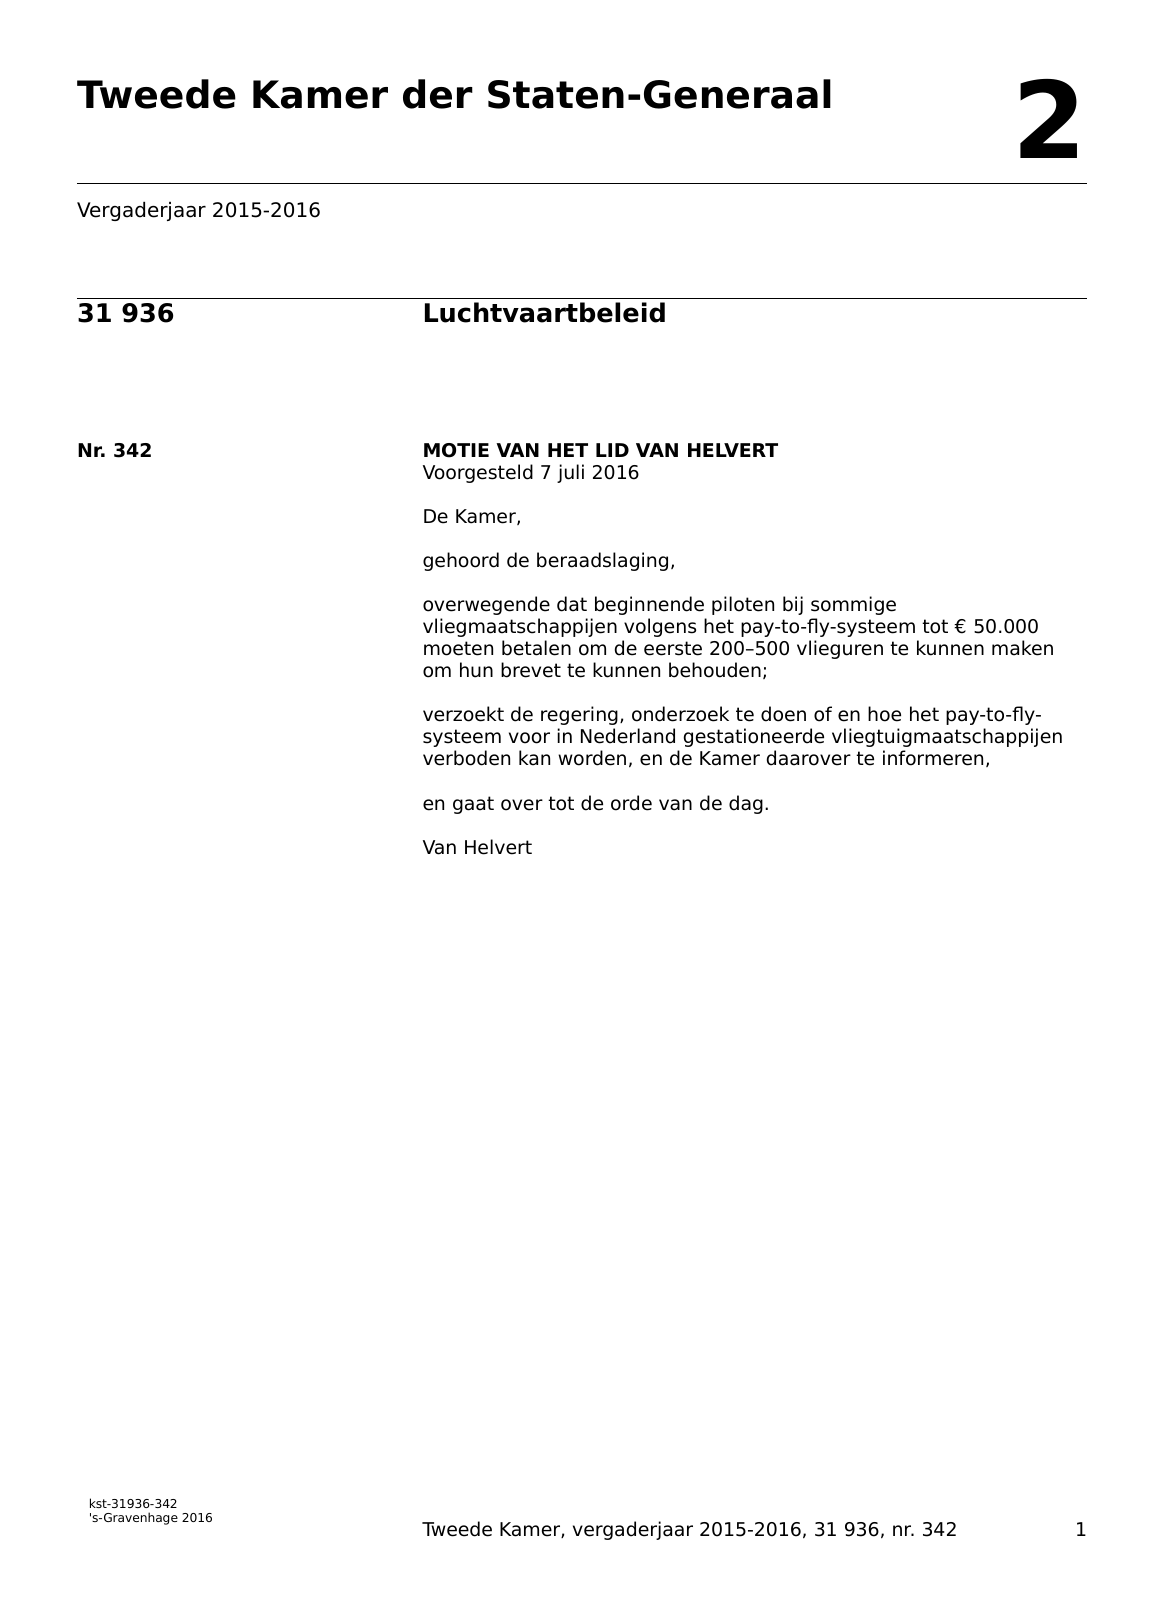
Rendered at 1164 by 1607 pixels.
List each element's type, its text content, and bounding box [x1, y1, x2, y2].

text De Kamer, [422, 506, 1087, 528]
table_header 2 [886, 59, 1087, 183]
text Voorgesteld 7 juli 2016 [422, 462, 1087, 484]
text kst-31936-342 [88, 1497, 323, 1511]
text Van Helvert [422, 837, 1087, 858]
table_header Tweede Kamer der Staten-Generaal [77, 59, 886, 183]
text gehoord de beraadslaging, [422, 550, 1087, 572]
table_cell Vergaderjaar 2015-2016 [77, 184, 1087, 298]
text 's-Gravenhage 2016 [88, 1511, 323, 1525]
subtitle 31 936 Luchtvaartbeleid [77, 299, 1087, 329]
subtitle Nr. 342 MOTIE VAN HET LID VAN HELVERT [77, 440, 1087, 462]
text verzoekt de regering, onderzoek te doen of en hoe het pay-to-fly-systeem voor in Nederland gestationeerde vliegtuigmaatschappijen verboden kan worden, en de Kamer daarover te informeren, [422, 704, 1087, 770]
text overwegende dat beginnende piloten bij sommige vliegmaatschappijen volgens het pay-to-fly-systeem tot € 50.000 moeten betalen om de eerste 200–500 vlieguren te kunnen maken om hun brevet te kunnen behouden; [422, 594, 1087, 682]
text en gaat over tot de orde van de dag. [422, 792, 1087, 814]
